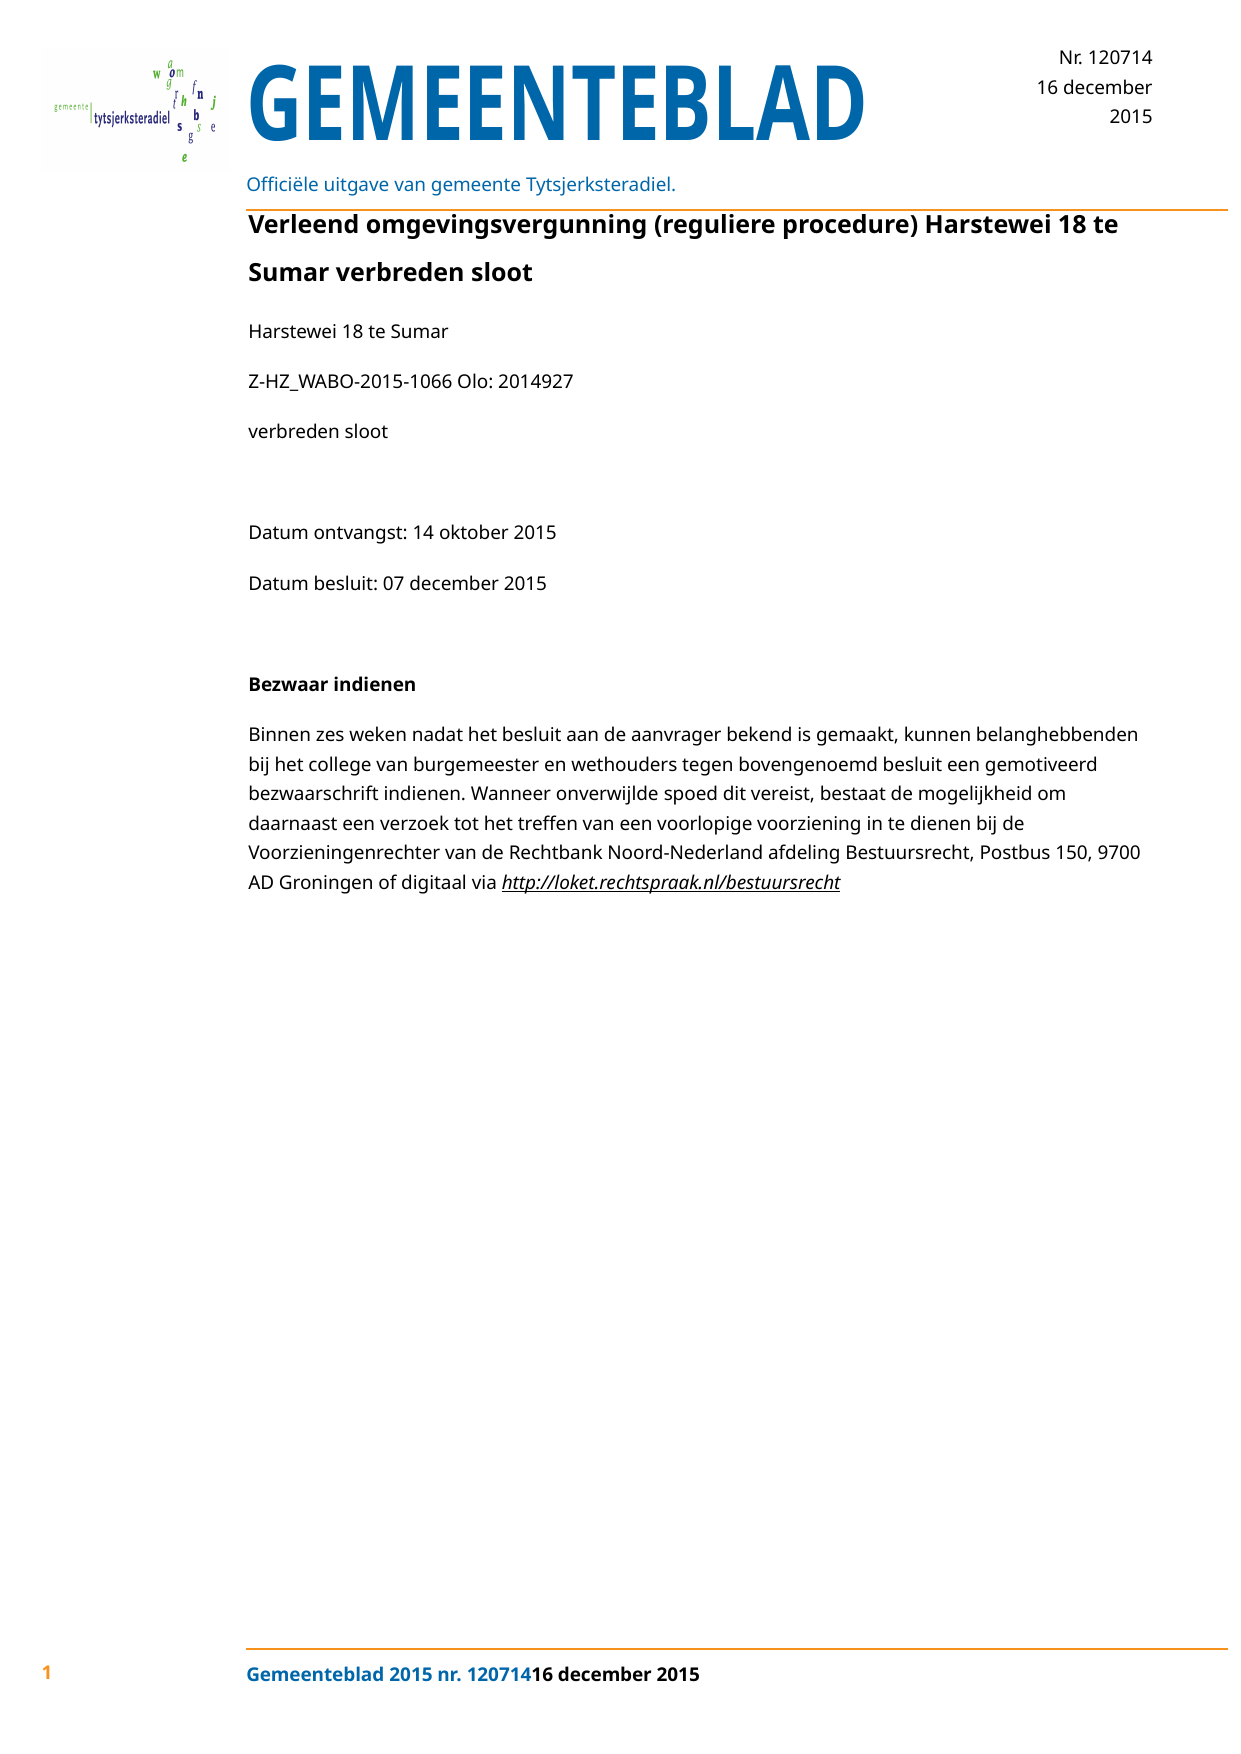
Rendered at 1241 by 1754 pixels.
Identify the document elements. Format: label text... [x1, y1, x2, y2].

picture [41, 47, 231, 172]
text Harstewei 18 te Sumar [248, 318, 1152, 344]
text Datum besluit: 07 december 2015 [248, 570, 1152, 596]
text Binnen zes weken nadat het besluit aan de aanvrager bekend is gemaakt, kunnen belanghebbenden bij het college van burgemeester en wethouders tegen bovengenoemd besluit een gemotiveerd bezwaarschrift indienen. Wanneer onverwijlde spoed dit vereist, bestaat de mogelijkheid om daarnaast een verzoek tot het treffen van een voorlopige voorziening in te dienen bij de Voorzieningenrechter van de Rechtbank Noord-Nederland afdeling Bestuursrecht, Postbus 150, 9700 AD Groningen of digitaal via http://loket.rechtspraak.nl/bestuursrecht [248, 721, 1152, 895]
text Datum ontvangst: 14 oktober 2015 [248, 519, 1152, 545]
text Bezwaar indienen [248, 671, 1152, 697]
text Verleend omgevingsvergunning (reguliere procedure) Harstewei 18 te Sumar verbreden sloot [248, 211, 1152, 288]
text verbreden sloot [248, 419, 1152, 444]
text Z-HZ_WABO-2015-1066 Olo: 2014927 [248, 368, 1152, 394]
